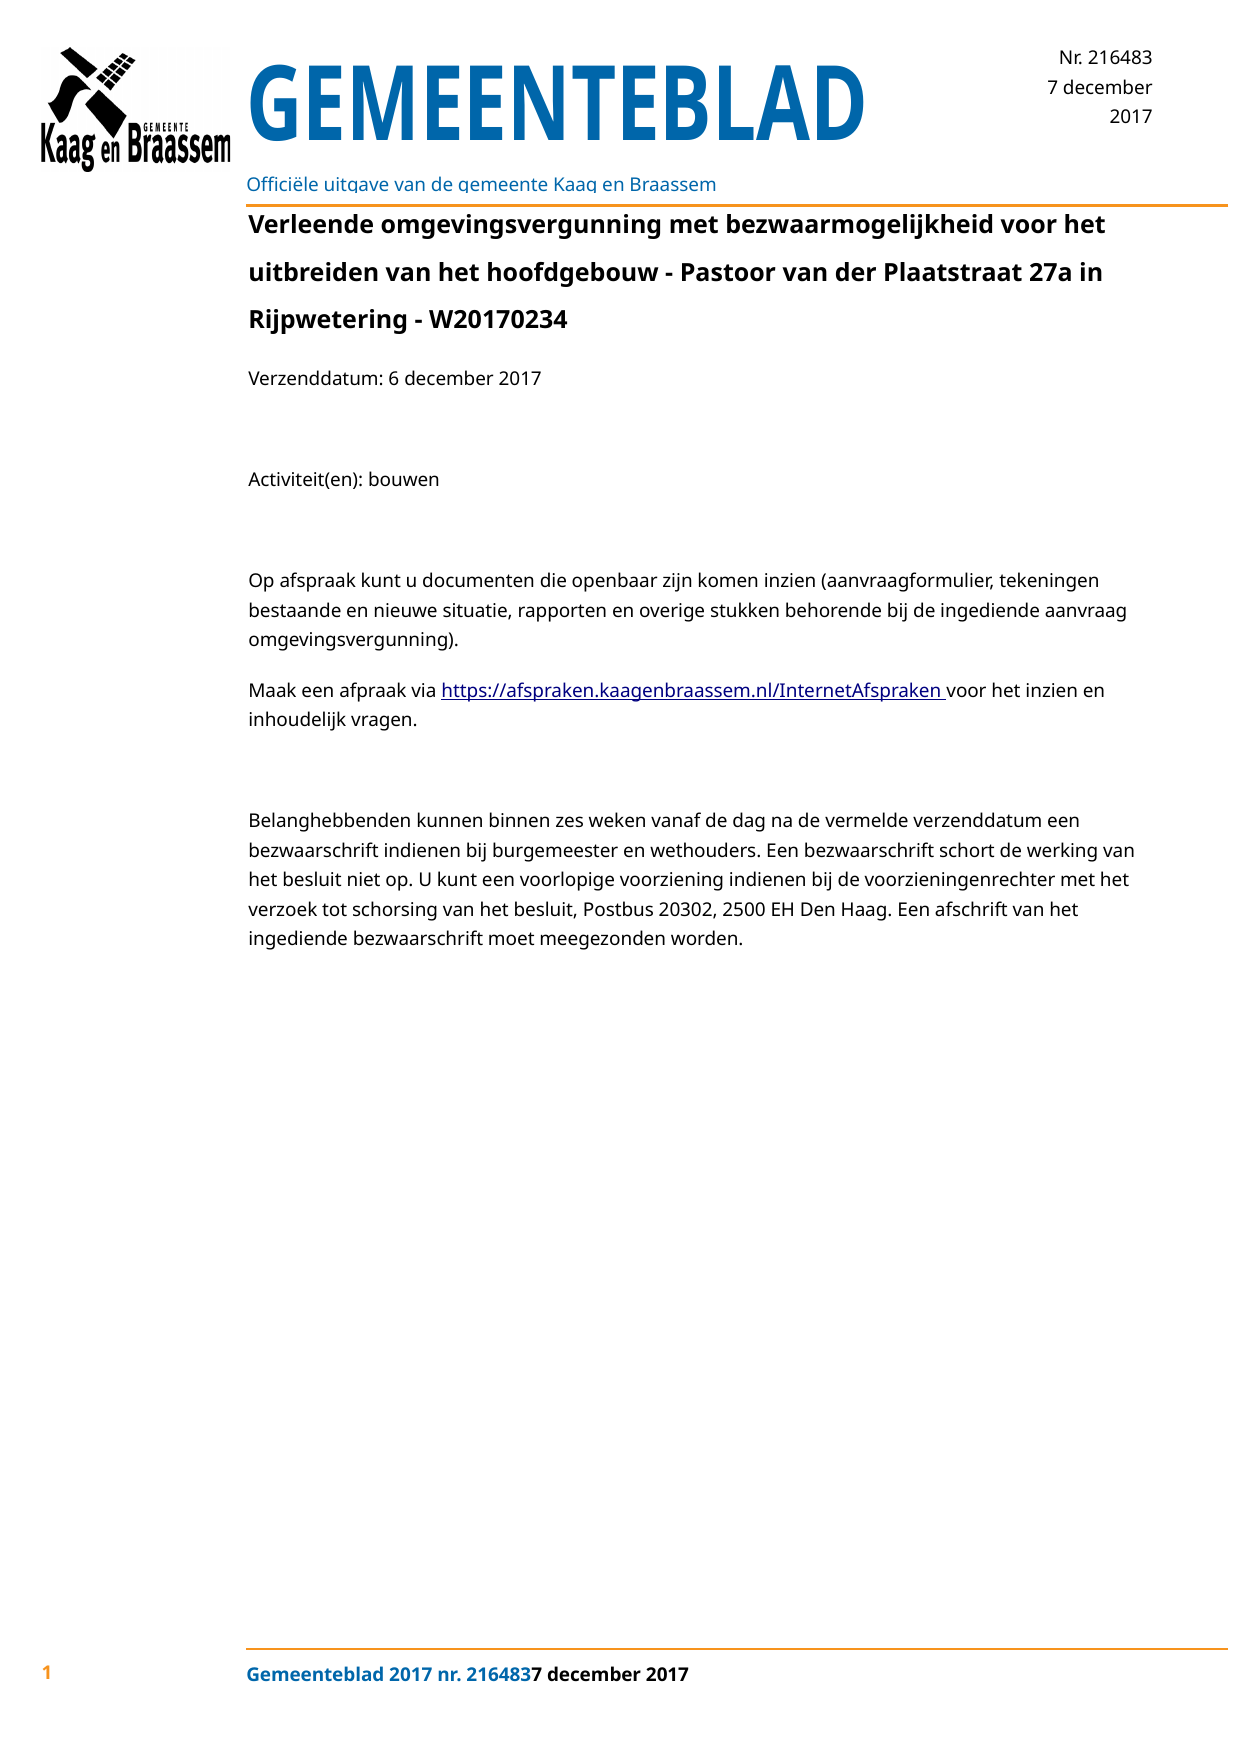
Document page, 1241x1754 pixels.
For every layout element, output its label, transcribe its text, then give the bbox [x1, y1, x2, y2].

text Maak een afpraak via https://afspraken.kaagenbraassem.nl/InternetAfspraken voor het inzien en inhoudelijk vragen. [248, 677, 1152, 732]
picture [41, 47, 231, 172]
text Op afspraak kunt u documenten die openbaar zijn komen inzien (aanvraagformulier, tekeningen bestaande en nieuwe situatie, rapporten en overige stukken behorende bij de ingediende aanvraag omgevingsvergunning). [248, 567, 1152, 652]
text Verleende omgevingsvergunning met bezwaarmogelijkheid voor het uitbreiden van het hoofdgebouw - Pastoor van der Plaatstraat 27a in Rijpwetering - W20170234 [248, 207, 1152, 336]
text Activiteit(en): bouwen [248, 466, 1152, 492]
text Belanghebbenden kunnen binnen zes weken vanaf de dag na de vermelde verzenddatum een bezwaarschrift indienen bij burgemeester en wethouders. Een bezwaarschrift schort de werking van het besluit niet op. U kunt een voorlopige voorziening indienen bij de voorzieningenrechter met het verzoek tot schorsing van het besluit, Postbus 20302, 2500 EH Den Haag. Een afschrift van het ingediende bezwaarschrift moet meegezonden worden. [248, 807, 1152, 951]
text Verzenddatum: 6 december 2017 [248, 366, 1152, 391]
